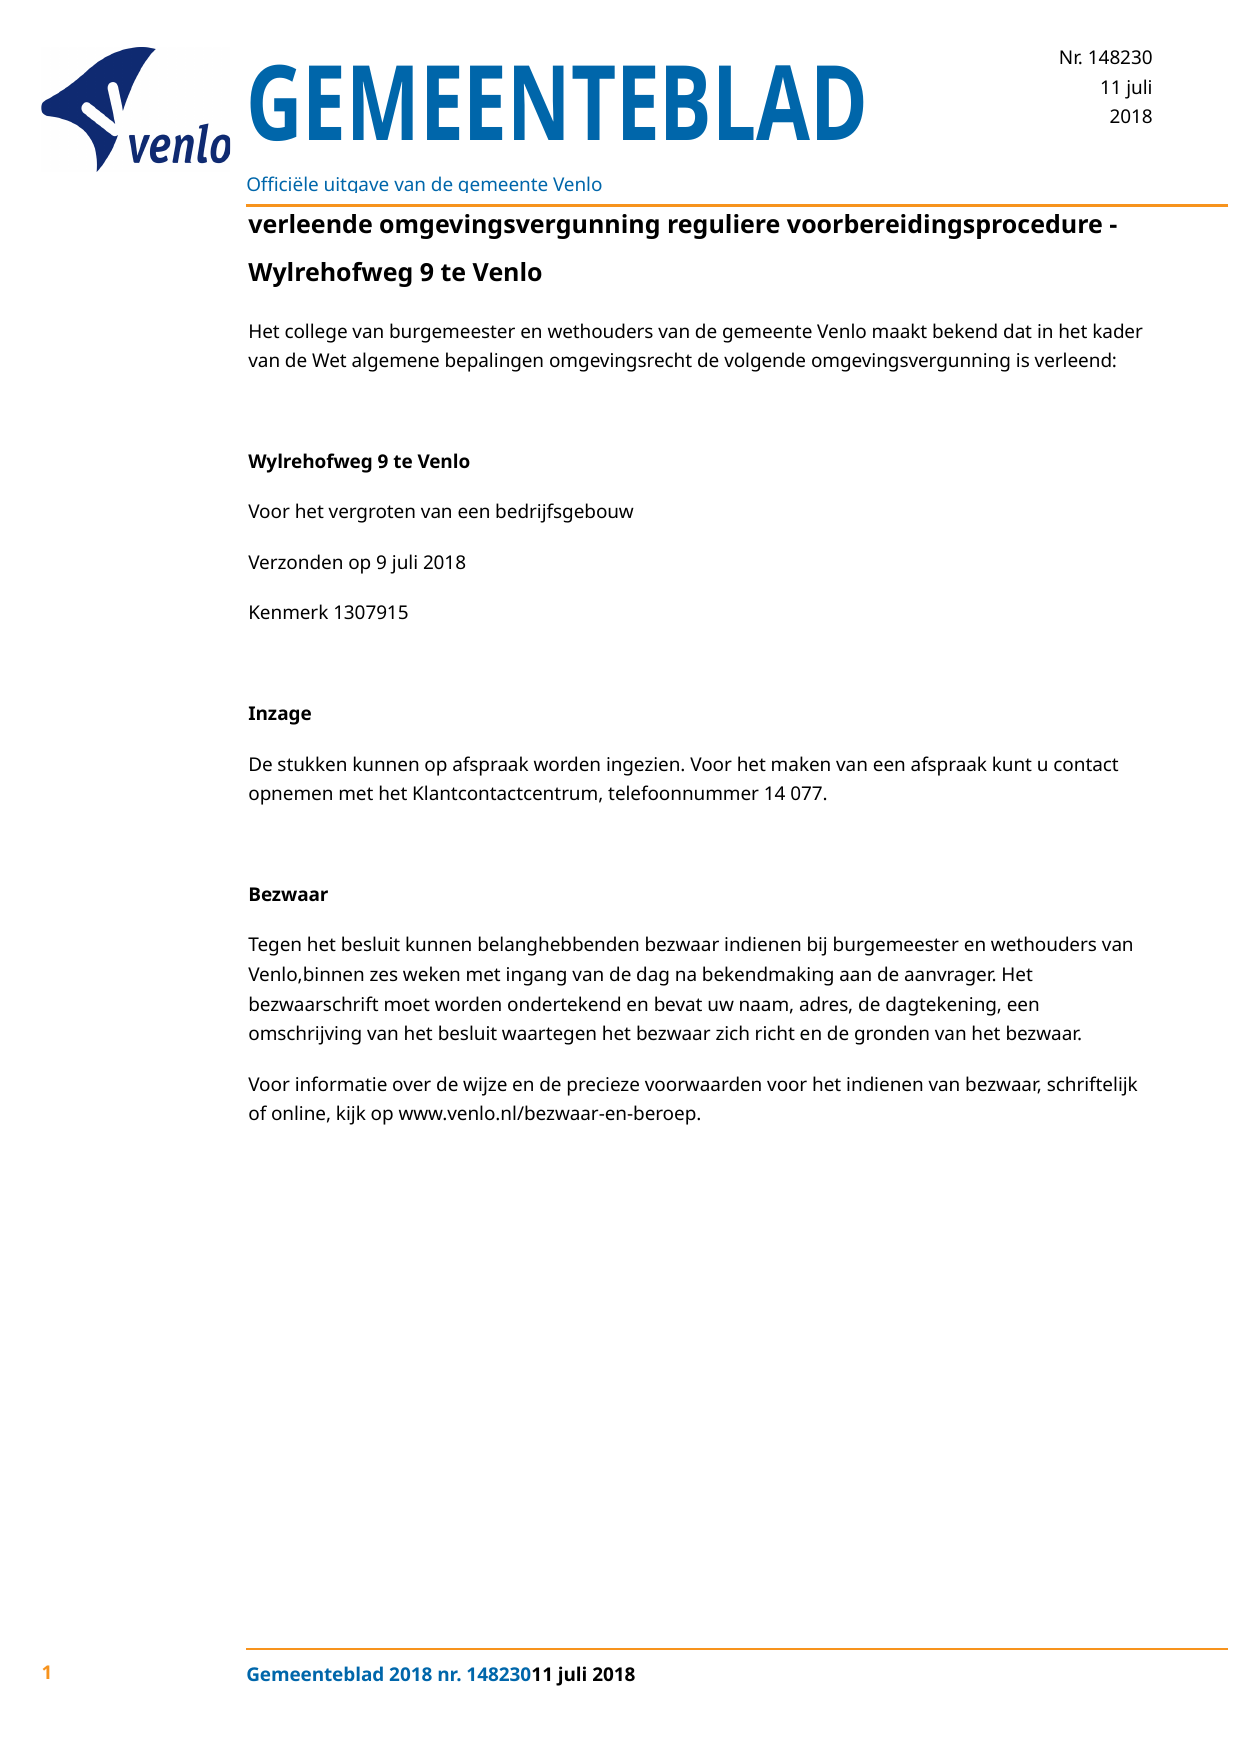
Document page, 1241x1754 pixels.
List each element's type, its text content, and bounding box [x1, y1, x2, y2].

text De stukken kunnen op afspraak worden ingezien. Voor het maken van een afspraak kunt u contact opnemen met het Klantcontactcentrum, telefoonnummer 14 077. [248, 751, 1152, 806]
text Voor het vergroten van een bedrijfsgebouw [248, 499, 1152, 524]
text Het college van burgemeester en wethouders van de gemeente Venlo maakt bekend dat in het kader van de Wet algemene bepalingen omgevingsrecht de volgende omgevingsvergunning is verleend: [248, 318, 1152, 373]
text Wylrehofweg 9 te Venlo [248, 448, 1152, 474]
text Inzage [248, 700, 1152, 726]
text verleende omgevingsvergunning reguliere voorbereidingsprocedure - Wylrehofweg 9 te Venlo [248, 207, 1152, 288]
picture [41, 47, 231, 172]
text Verzonden op 9 juli 2018 [248, 549, 1152, 575]
text Tegen het besluit kunnen belanghebbenden bezwaar indienen bij burgemeester en wethouders van Venlo,binnen zes weken met ingang van de dag na bekendmaking aan de aanvrager. Het bezwaarschrift moet worden ondertekend en bevat uw naam, adres, de dagtekening, een omschrijving van het besluit waartegen het bezwaar zich richt en de gronden van het bezwaar. [248, 932, 1152, 1046]
text Voor informatie over de wijze en de precieze voorwaarden voor het indienen van bezwaar, schriftelijk of online, kijk op www.venlo.nl/bezwaar-en-beroep. [248, 1071, 1152, 1126]
text Bezwaar [248, 881, 1152, 907]
text Kenmerk 1307915 [248, 599, 1152, 625]
